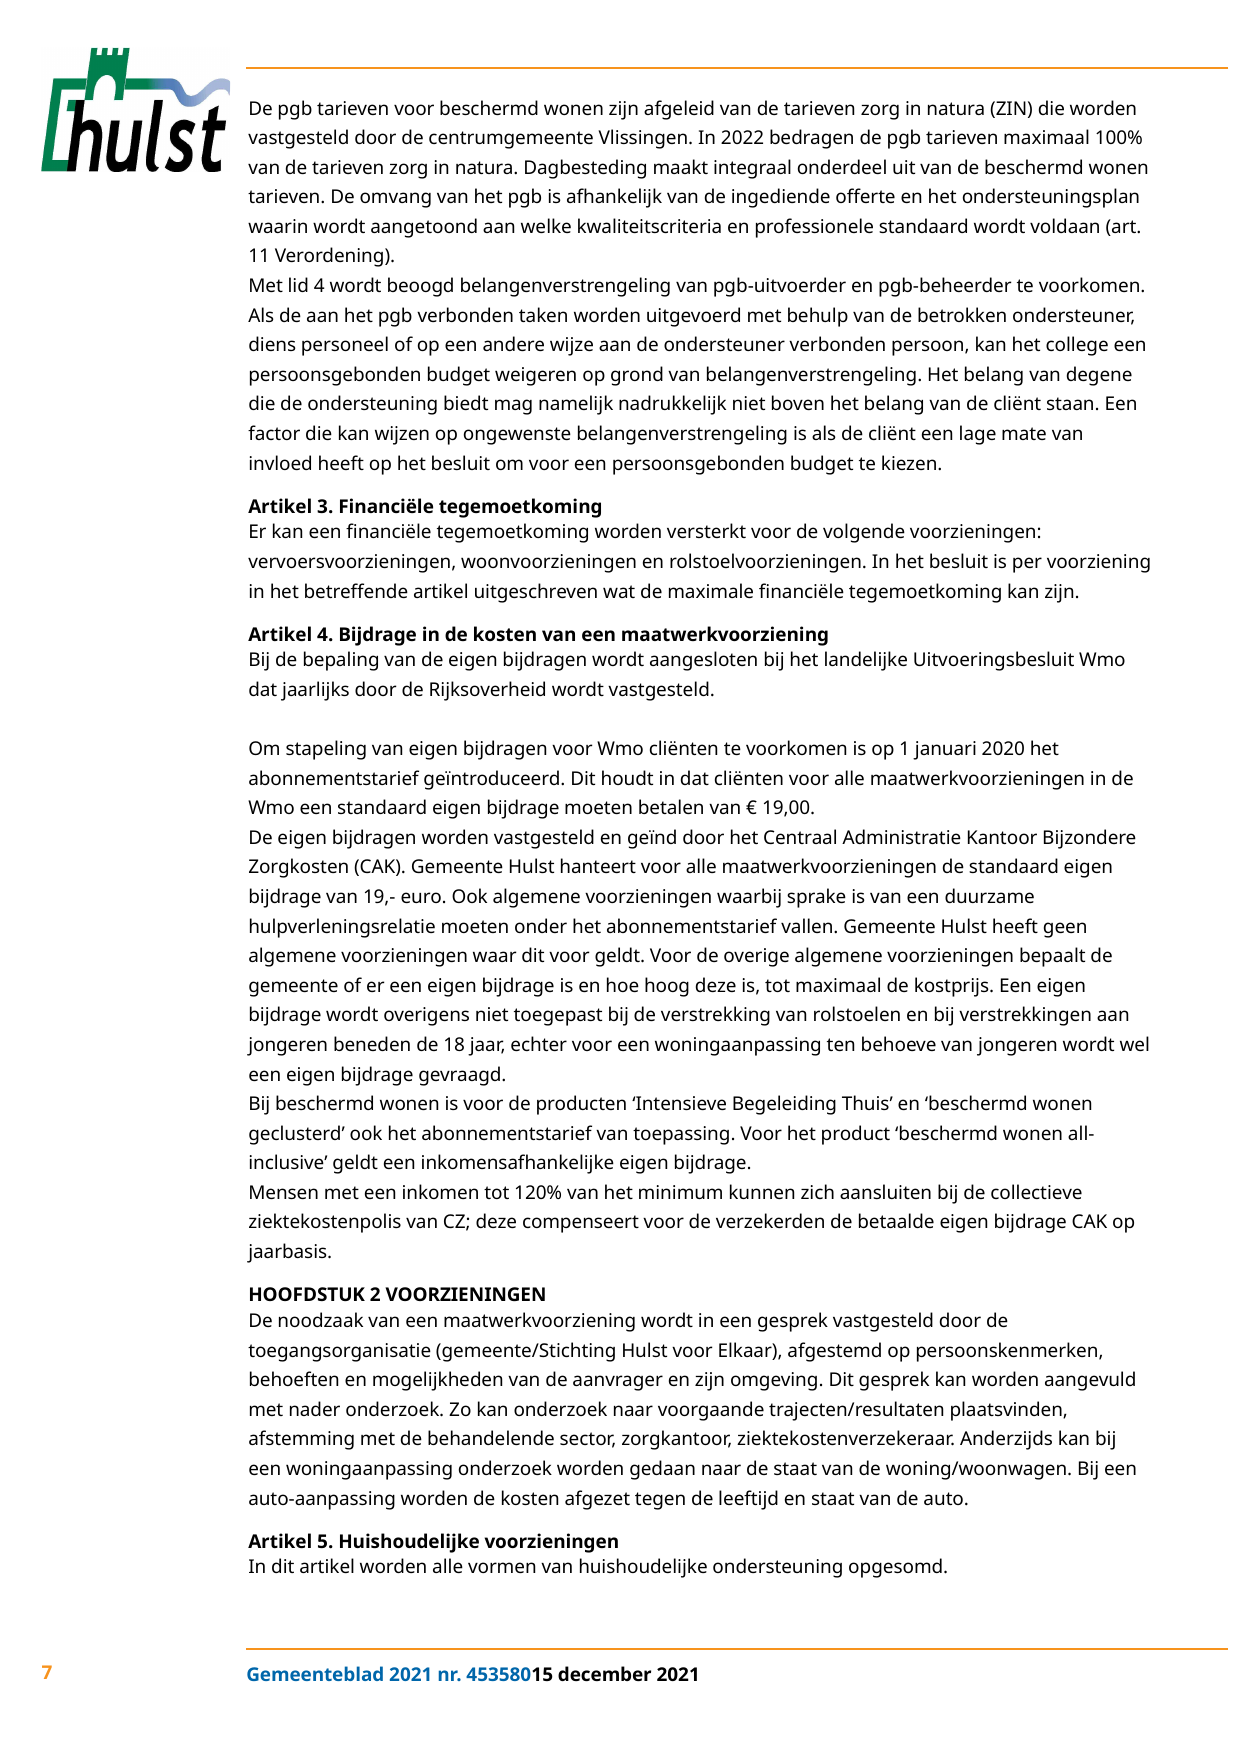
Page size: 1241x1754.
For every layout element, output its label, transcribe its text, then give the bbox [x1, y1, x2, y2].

text Bij de bepaling van de eigen bijdragen wordt aangesloten bij het landelijke Uitvoeringsbesluit Wmo dat jaarlijks door de Rijksoverheid wordt vastgesteld. [248, 647, 1152, 702]
picture [41, 47, 231, 172]
text Bij beschermd wonen is voor de producten ‘Intensieve Begeleiding Thuis’ en ‘beschermd wonen geclusterd’ ook het abonnementstarief van toepassing. Voor het product ‘beschermd wonen all-inclusive’ geldt een inkomensafhankelijke eigen bijdrage. [248, 1090, 1152, 1175]
text De pgb tarieven voor beschermd wonen zijn afgeleid van de tarieven zorg in natura (ZIN) die worden vastgesteld door de centrumgemeente Vlissingen. In 2022 bedragen de pgb tarieven maximaal 100% van de tarieven zorg in natura. Dagbesteding maakt integraal onderdeel uit van de beschermd wonen tarieven. De omvang van het pgb is afhankelijk van de ingediende offerte en het ondersteuningsplan waarin wordt aangetoond aan welke kwaliteitscriteria en professionele standaard wordt voldaan (art. 11 Verordening). [248, 95, 1152, 268]
text Om stapeling van eigen bijdragen voor Wmo cliënten te voorkomen is op 1 januari 2020 het abonnementstarief geïntroduceerd. Dit houdt in dat cliënten voor alle maatwerkvoorzieningen in de Wmo een standaard eigen bijdrage moeten betalen van € 19,00. [248, 735, 1152, 820]
text In dit artikel worden alle vormen van huishoudelijke ondersteuning opgesomd. [248, 1553, 1152, 1579]
text Artikel 4. Bijdrage in de kosten van een maatwerkvoorziening [248, 621, 1152, 647]
text De eigen bijdragen worden vastgesteld en geïnd door het Centraal Administratie Kantoor Bijzondere Zorgkosten (CAK). Gemeente Hulst hanteert voor alle maatwerkvoorzieningen de standaard eigen bijdrage van 19,- euro. Ook algemene voorzieningen waarbij sprake is van een duurzame hulpverleningsrelatie moeten onder het abonnementstarief vallen. Gemeente Hulst heeft geen algemene voorzieningen waar dit voor geldt. Voor de overige algemene voorzieningen bepaalt de gemeente of er een eigen bijdrage is en hoe hoog deze is, tot maximaal de kostprijs. Een eigen bijdrage wordt overigens niet toegepast bij de verstrekking van rolstoelen en bij verstrekkingen aan jongeren beneden de 18 jaar, echter voor een woningaanpassing ten behoeve van jongeren wordt wel een eigen bijdrage gevraagd. [248, 824, 1152, 1087]
text Artikel 3. Financiële tegemoetkoming [248, 493, 1152, 519]
text Mensen met een inkomen tot 120% van het minimum kunnen zich aansluiten bij de collectieve ziektekostenpolis van CZ; deze compenseert voor de verzekerden de betaalde eigen bijdrage CAK op jaarbasis. [248, 1179, 1152, 1264]
text De noodzaak van een maatwerkvoorziening wordt in een gesprek vastgesteld door de toegangsorganisatie (gemeente/Stichting Hulst voor Elkaar), afgestemd op persoonskenmerken, behoeften en mogelijkheden van de aanvrager en zijn omgeving. Dit gesprek kan worden aangevuld met nader onderzoek. Zo kan onderzoek naar voorgaande trajecten/resultaten plaatsvinden, afstemming met de behandelende sector, zorgkantoor, ziektekostenverzekeraar. Anderzijds kan bij een woningaanpassing onderzoek worden gedaan naar de staat van de woning/woonwagen. Bij een auto-aanpassing worden de kosten afgezet tegen de leeftijd en staat van de auto. [248, 1307, 1152, 1510]
text Artikel 5. Huishoudelijke voorzieningen [248, 1528, 1152, 1553]
text HOOFDSTUK 2 VOORZIENINGEN [248, 1281, 1152, 1307]
text Er kan een financiële tegemoetkoming worden versterkt voor de volgende voorzieningen: vervoersvoorzieningen, woonvoorzieningen en rolstoelvoorzieningen. In het besluit is per voorziening in het betreffende artikel uitgeschreven wat de maximale financiële tegemoetkoming kan zijn. [248, 519, 1152, 603]
text Met lid 4 wordt beoogd belangenverstrengeling van pgb-uitvoerder en pgb-beheerder te voorkomen. Als de aan het pgb verbonden taken worden uitgevoerd met behulp van de betrokken ondersteuner, diens personeel of op een andere wijze aan de ondersteuner verbonden persoon, kan het college een persoonsgebonden budget weigeren op grond van belangenverstrengeling. Het belang van degene die de ondersteuning biedt mag namelijk nadrukkelijk niet boven het belang van de cliënt staan. Een factor die kan wijzen op ongewenste belangenverstrengeling is als de cliënt een lage mate van invloed heeft op het besluit om voor een persoonsgebonden budget te kiezen. [248, 272, 1152, 476]
